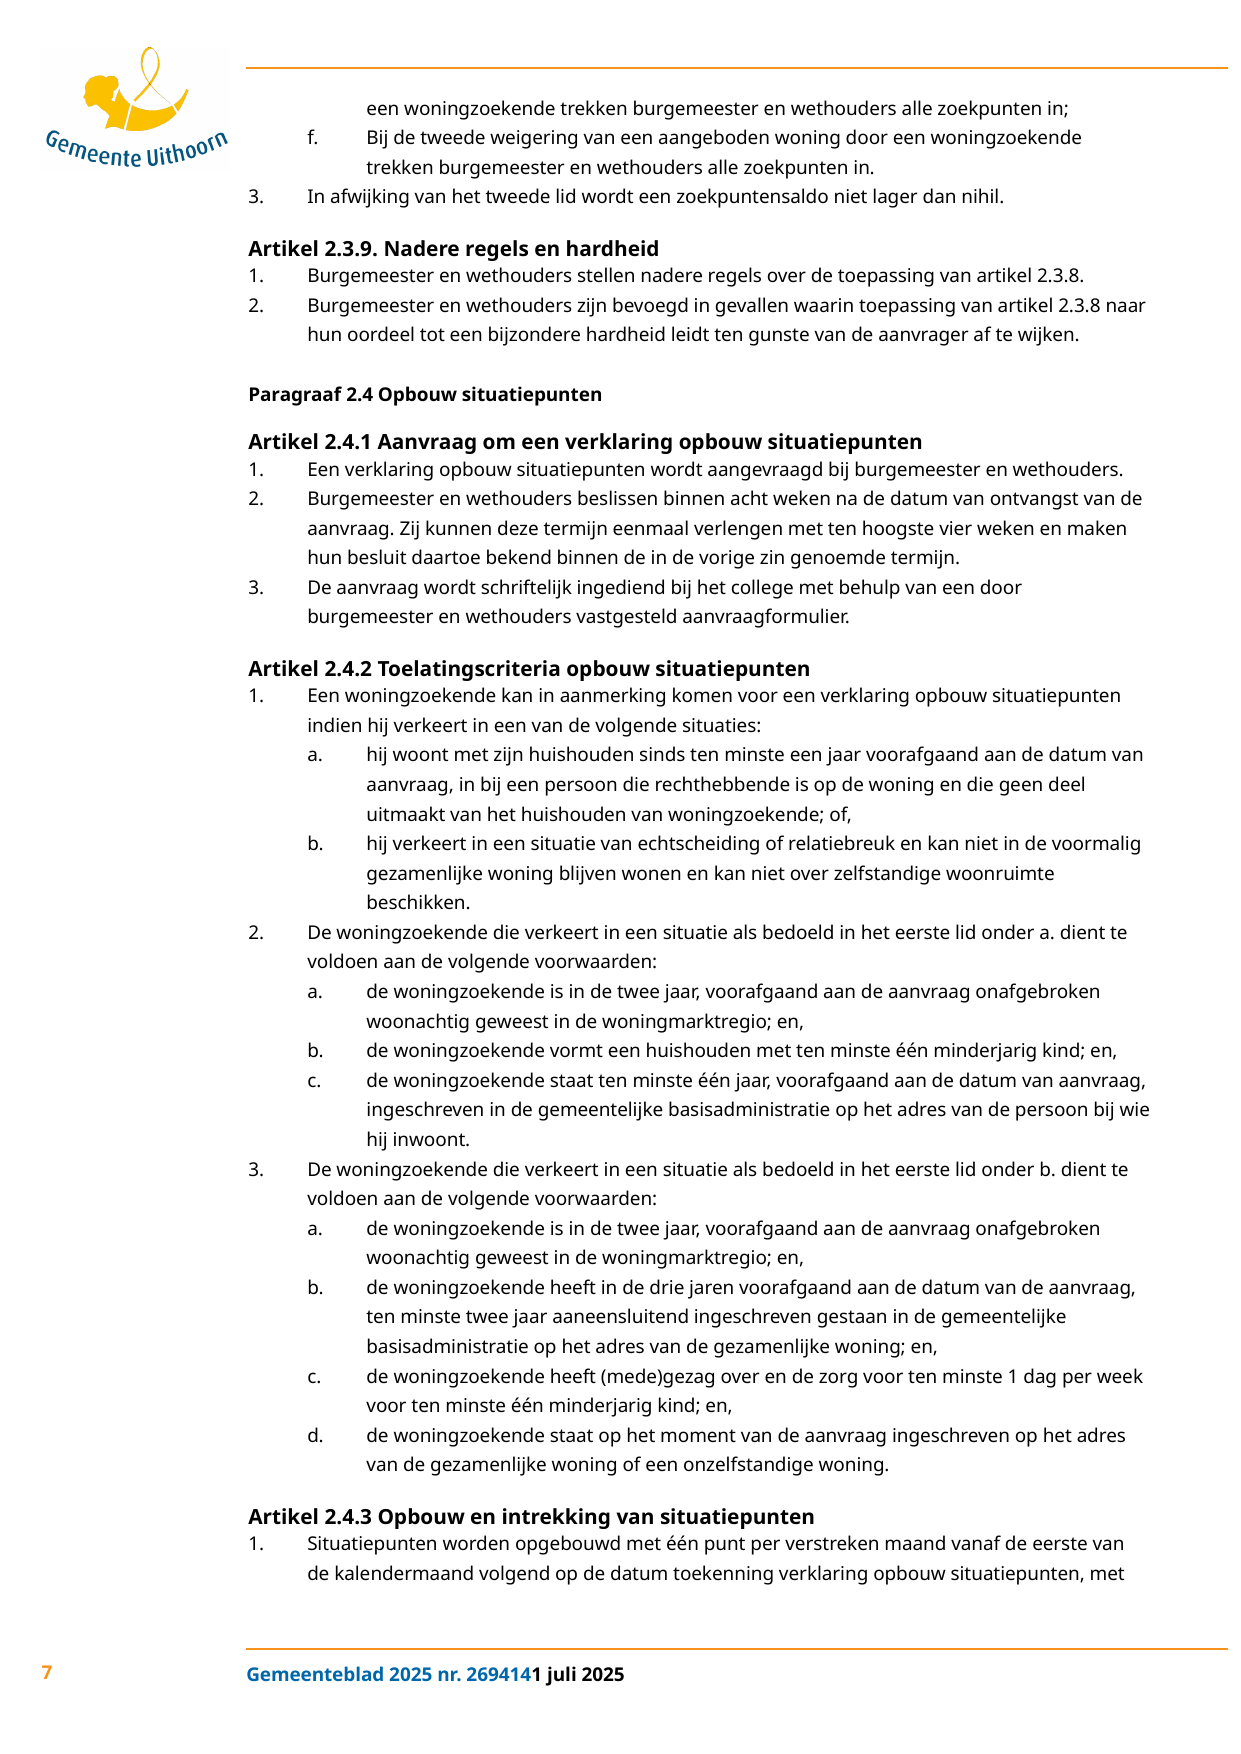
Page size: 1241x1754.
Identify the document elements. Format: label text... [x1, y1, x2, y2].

text Paragraaf 2.4 Opbouw situatiepunten [248, 381, 1152, 406]
text Artikel 2.4.3 Opbouw en intrekking van situatiepunten [248, 1502, 1152, 1531]
list hij verkeert in een situatie van echtscheiding of relatiebreuk en kan niet in de voormalig gezamenlijke woning blijven wonen en kan niet over zelfstandige woonruimte beschikken. [307, 830, 1152, 915]
list de woningzoekende vormt een huishouden met ten minste één minderjarig kind; en, [307, 1037, 1152, 1063]
list Burgemeester en wethouders beslissen binnen acht weken na de datum van ontvangst van de aanvraag. Zij kunnen deze termijn eenmaal verlengen met ten hoogste vier weken en maken hun besluit daartoe bekend binnen de in de vorige zin genoemde termijn. [248, 485, 1152, 570]
list de woningzoekende staat op het moment van de aanvraag ingeschreven op het adres van de gezamenlijke woning of een onzelfstandige woning. [307, 1422, 1152, 1477]
list Situatiepunten worden opgebouwd met één punt per verstreken maand vanaf de eerste van de kalendermaand volgend op de datum toekenning verklaring opbouw situatiepunten, met [248, 1531, 1152, 1586]
list Bij de tweede weigering van een aangeboden woning door een woningzoekende trekken burgemeester en wethouders alle zoekpunten in. [307, 124, 1152, 180]
text Artikel 2.4.2 Toelatingscriteria opbouw situatiepunten [248, 654, 1152, 682]
list hij woont met zijn huishouden sinds ten minste een jaar voorafgaand aan de datum van aanvraag, in bij een persoon die rechthebbende is op de woning en die geen deel uitmaakt van het huishouden van woningzoekende; of, [307, 742, 1152, 827]
list In afwijking van het tweede lid wordt een zoekpuntensaldo niet lager dan nihil. [248, 183, 1152, 209]
list Burgemeester en wethouders zijn bevoegd in gevallen waarin toepassing van artikel 2.3.8 naar hun oordeel tot een bijzondere hardheid leidt ten gunste van de aanvrager af te wijken. [248, 292, 1152, 347]
list de woningzoekende is in de twee jaar, voorafgaand aan de aanvraag onafgebroken woonachtig geweest in de woningmarktregio; en, [307, 978, 1152, 1034]
list Een woningzoekende kan in aanmerking komen voor een verklaring opbouw situatiepunten indien hij verkeert in een van de volgende situaties: [248, 682, 1152, 738]
list de woningzoekende is in de twee jaar, voorafgaand aan de aanvraag onafgebroken woonachtig geweest in de woningmarktregio; en, [307, 1215, 1152, 1270]
list Een verklaring opbouw situatiepunten wordt aangevraagd bij burgemeester en wethouders. [248, 456, 1152, 481]
list De woningzoekende die verkeert in een situatie als bedoeld in het eerste lid onder b. dient te voldoen aan de volgende voorwaarden: [248, 1156, 1152, 1211]
list De woningzoekende die verkeert in een situatie als bedoeld in het eerste lid onder a. dient te voldoen aan de volgende voorwaarden: [248, 919, 1152, 974]
list de woningzoekende heeft in de drie jaren voorafgaand aan de datum van de aanvraag, ten minste twee jaar aaneensluitend ingeschreven gestaan in de gemeentelijke basisadministratie op het adres van de gezamenlijke woning; en, [307, 1274, 1152, 1359]
text Artikel 2.4.1 Aanvraag om een verklaring opbouw situatiepunten [248, 427, 1152, 456]
text Artikel 2.3.9. Nadere regels en hardheid [248, 234, 1152, 262]
list de woningzoekende staat ten minste één jaar, voorafgaand aan de datum van aanvraag, ingeschreven in de gemeentelijke basisadministratie op het adres van de persoon bij wie hij inwoont. [307, 1067, 1152, 1152]
list een woningzoekende trekken burgemeester en wethouders alle zoekpunten in; [307, 95, 1152, 121]
list de woningzoekende heeft (mede)gezag over en de zorg voor ten minste 1 dag per week voor ten minste één minderjarig kind; en, [307, 1363, 1152, 1418]
list Burgemeester en wethouders stellen nadere regels over de toepassing van artikel 2.3.8. [248, 262, 1152, 288]
list De aanvraag wordt schriftelijk ingediend bij het college met behulp van een door burgemeester en wethouders vastgesteld aanvraagformulier. [248, 574, 1152, 629]
picture [41, 47, 231, 172]
